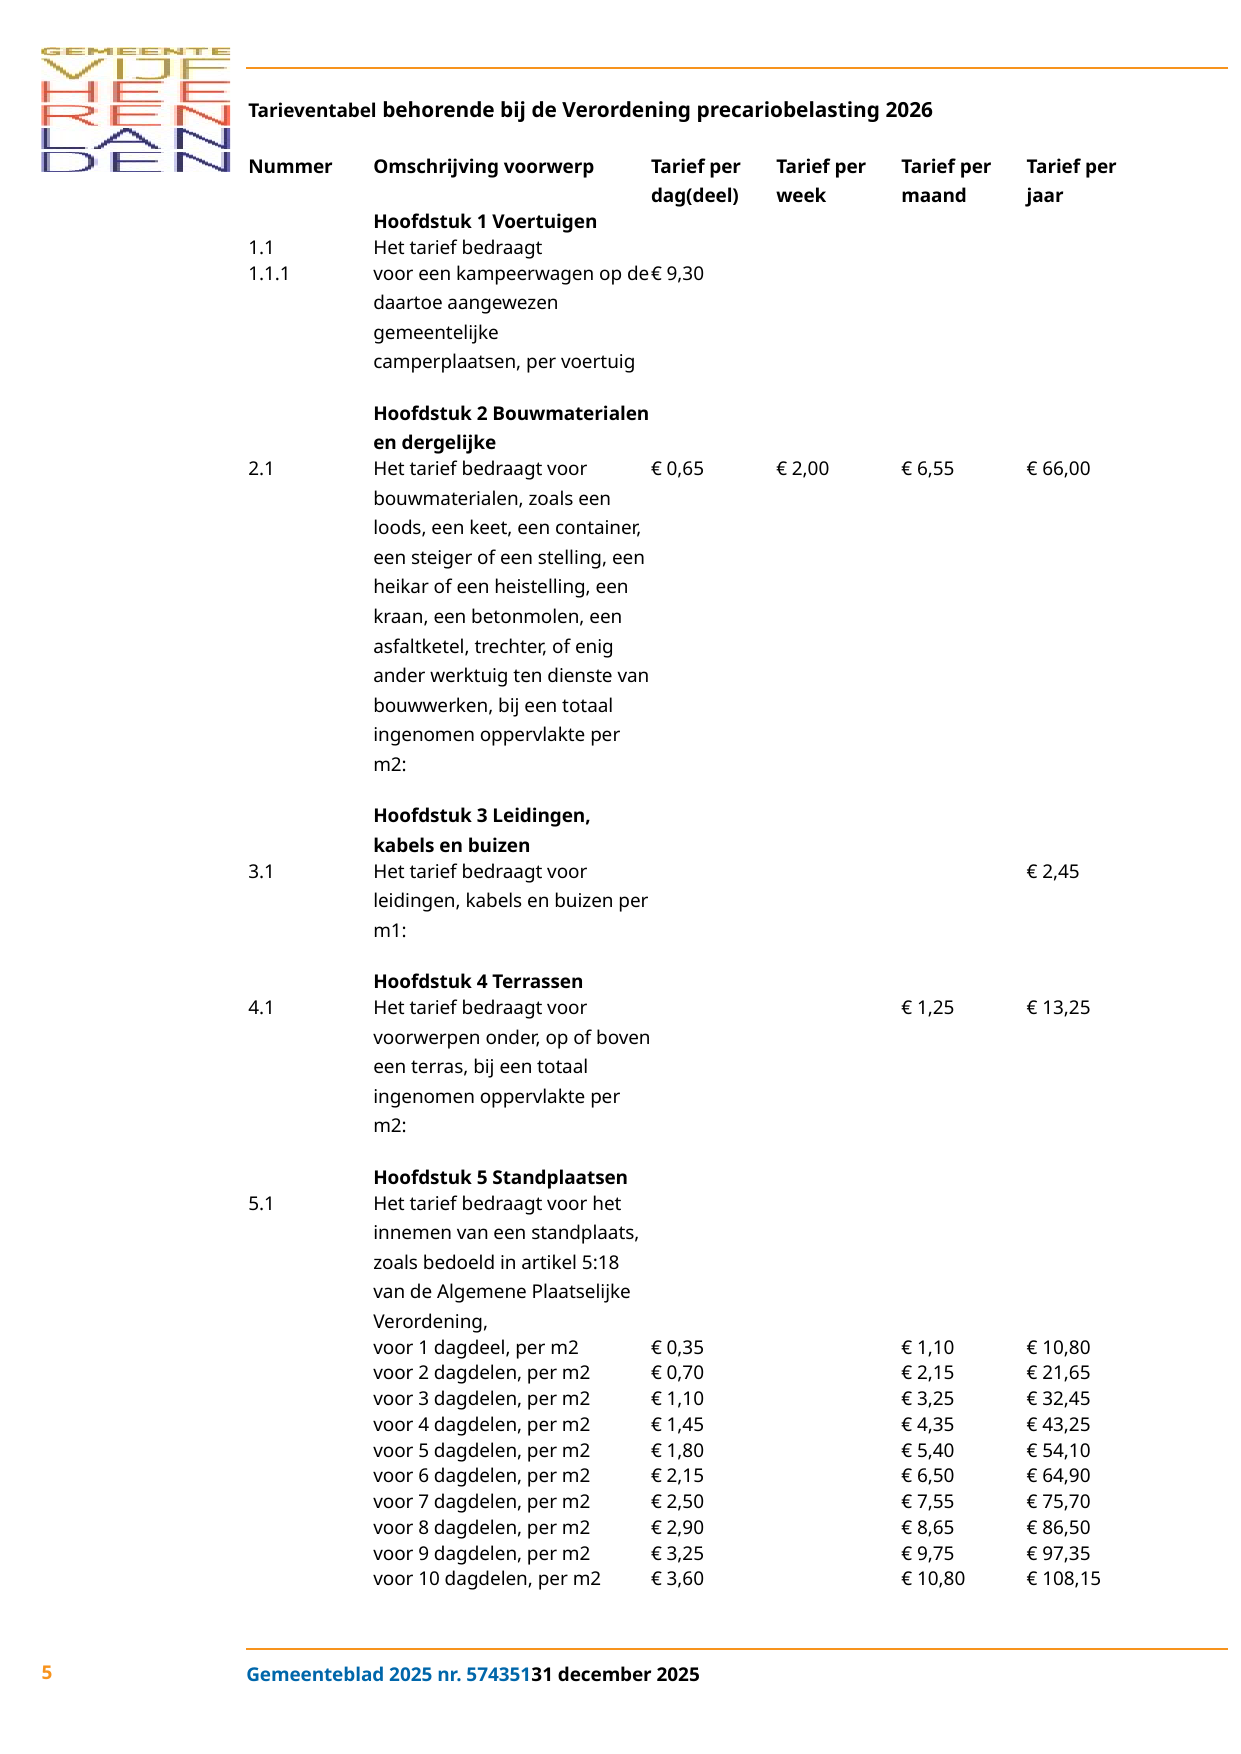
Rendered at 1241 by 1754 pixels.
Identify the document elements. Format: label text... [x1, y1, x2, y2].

table_cell voor 10 dagdelen, per m2 [373, 1565, 651, 1591]
table_cell [651, 969, 776, 994]
table_cell € 1,10 [901, 1334, 1026, 1359]
table_cell [373, 374, 651, 400]
table_cell Hoofdstuk 3 Leidingen, kabels en buizen [373, 803, 651, 858]
table_cell [1026, 260, 1152, 374]
table_cell [901, 969, 1026, 994]
table_cell [776, 1514, 901, 1540]
table_cell € 1,45 [651, 1411, 776, 1437]
table_cell [248, 1463, 373, 1488]
table_cell 5.1 [248, 1190, 373, 1334]
table_cell [776, 400, 901, 455]
table_cell Het tarief bedraagt voor bouwmaterialen, zoals een loods, een keet, een container, een steiger of een stelling, een heikar of een heistelling, een kraan, een betonmolen, een asfaltketel, trechter, of enig ander werktuig ten dienste van bouwwerken, bij een totaal ingenomen oppervlakte per m2: [373, 455, 651, 777]
table_cell [651, 777, 776, 803]
table_cell [651, 943, 776, 968]
table_cell [901, 858, 1026, 943]
table_cell [901, 374, 1026, 400]
table_cell € 6,50 [901, 1463, 1026, 1488]
table_cell [776, 234, 901, 260]
table_cell [1026, 208, 1152, 234]
table_cell voor 5 dagdelen, per m2 [373, 1437, 651, 1462]
table_cell [776, 777, 901, 803]
table_cell [373, 777, 651, 803]
table_cell [248, 1565, 373, 1591]
table_cell € 1,25 [901, 994, 1026, 1138]
table_header Tarief per dag(deel) [651, 153, 776, 208]
table_cell 1.1 [248, 234, 373, 260]
table_cell [1026, 234, 1152, 260]
table_header Nummer [248, 153, 373, 208]
table_cell voor een kampeerwagen op de daartoe aangewezen gemeentelijke camperplaatsen, per voertuig [373, 260, 651, 374]
table_cell [776, 1540, 901, 1565]
table_cell [651, 208, 776, 234]
table_cell € 0,70 [651, 1360, 776, 1385]
table_cell [901, 803, 1026, 858]
table_cell € 108,15 [1026, 1565, 1152, 1591]
table_cell Hoofdstuk 2 Bouwmaterialen en dergelijke [373, 400, 651, 455]
table_cell [901, 1138, 1026, 1164]
table_cell € 3,60 [651, 1565, 776, 1591]
table_cell € 10,80 [901, 1565, 1026, 1591]
table_cell [248, 1540, 373, 1565]
table_cell € 2,15 [651, 1463, 776, 1488]
table_cell [373, 943, 651, 968]
table_cell voor 6 dagdelen, per m2 [373, 1463, 651, 1488]
table_cell [248, 1360, 373, 1385]
table_cell [776, 1488, 901, 1514]
table_cell [776, 1411, 901, 1437]
table_cell voor 7 dagdelen, per m2 [373, 1488, 651, 1514]
table_cell [1026, 803, 1152, 858]
table_cell [248, 803, 373, 858]
table_cell voor 3 dagdelen, per m2 [373, 1385, 651, 1411]
table_cell [776, 260, 901, 374]
table_cell € 13,25 [1026, 994, 1152, 1138]
table_cell [651, 374, 776, 400]
table_cell [901, 777, 1026, 803]
table_cell € 21,65 [1026, 1360, 1152, 1385]
table_cell [248, 1514, 373, 1540]
table_cell [776, 1138, 901, 1164]
table_cell [248, 943, 373, 968]
table_cell [373, 1138, 651, 1164]
table_cell € 9,75 [901, 1540, 1026, 1565]
table_cell [651, 234, 776, 260]
table_cell € 86,50 [1026, 1514, 1152, 1540]
table_cell [776, 1565, 901, 1591]
table_cell [1026, 1138, 1152, 1164]
table_cell Hoofdstuk 4 Terrassen [373, 969, 651, 994]
table_cell € 66,00 [1026, 455, 1152, 777]
table_cell [776, 969, 901, 994]
table_cell [651, 1190, 776, 1334]
table_cell € 10,80 [1026, 1334, 1152, 1359]
table_cell € 64,90 [1026, 1463, 1152, 1488]
table_cell [901, 400, 1026, 455]
table_cell [651, 1138, 776, 1164]
table_cell voor 9 dagdelen, per m2 [373, 1540, 651, 1565]
table_cell Hoofdstuk 1 Voertuigen [373, 208, 651, 234]
table_cell € 3,25 [651, 1540, 776, 1565]
table_cell [776, 994, 901, 1138]
table_cell [248, 1411, 373, 1437]
table_cell 1.1.1 [248, 260, 373, 374]
table_cell voor 4 dagdelen, per m2 [373, 1411, 651, 1437]
table_cell € 8,65 [901, 1514, 1026, 1540]
table_cell € 2,15 [901, 1360, 1026, 1385]
table_cell [651, 858, 776, 943]
table_cell € 2,50 [651, 1488, 776, 1514]
table_cell voor 8 dagdelen, per m2 [373, 1514, 651, 1540]
table_cell € 2,90 [651, 1514, 776, 1540]
table_cell € 1,10 [651, 1385, 776, 1411]
table_cell [1026, 969, 1152, 994]
table_cell € 5,40 [901, 1437, 1026, 1462]
table_header Tarief per week [776, 153, 901, 208]
table_cell € 2,45 [1026, 858, 1152, 943]
table_cell Hoofdstuk 5 Standplaatsen [373, 1164, 651, 1190]
table_cell [248, 1138, 373, 1164]
table_cell € 75,70 [1026, 1488, 1152, 1514]
table_cell [651, 1164, 776, 1190]
table_cell [901, 1164, 1026, 1190]
table_cell [248, 969, 373, 994]
table_cell € 9,30 [651, 260, 776, 374]
table_cell 2.1 [248, 455, 373, 777]
table_cell [901, 1190, 1026, 1334]
table_cell 4.1 [248, 994, 373, 1138]
table_cell [248, 1437, 373, 1462]
table_cell Het tarief bedraagt voor het innemen van een standplaats, zoals bedoeld in artikel 5:18 van de Algemene Plaatselijke Verordening, [373, 1190, 651, 1334]
table_cell € 0,35 [651, 1334, 776, 1359]
table_cell [248, 208, 373, 234]
table_cell € 2,00 [776, 455, 901, 777]
table_cell [651, 803, 776, 858]
table_cell [776, 1360, 901, 1385]
table_cell Het tarief bedraagt voor voorwerpen onder, op of boven een terras, bij een totaal ingenomen oppervlakte per m2: [373, 994, 651, 1138]
table_cell voor 2 dagdelen, per m2 [373, 1360, 651, 1385]
table_cell [776, 374, 901, 400]
table_cell [248, 1164, 373, 1190]
table_cell [776, 1385, 901, 1411]
picture [41, 47, 231, 172]
table_cell € 6,55 [901, 455, 1026, 777]
table_cell € 54,10 [1026, 1437, 1152, 1462]
table_cell Het tarief bedraagt voor leidingen, kabels en buizen per m1: [373, 858, 651, 943]
table_cell [776, 1164, 901, 1190]
table_cell [901, 943, 1026, 968]
table_cell Het tarief bedraagt [373, 234, 651, 260]
table_cell € 43,25 [1026, 1411, 1152, 1437]
table_cell [651, 994, 776, 1138]
table_cell [1026, 777, 1152, 803]
table_cell € 0,65 [651, 455, 776, 777]
table_cell voor 1 dagdeel, per m2 [373, 1334, 651, 1359]
table_cell [901, 234, 1026, 260]
table_cell [248, 1334, 373, 1359]
table_cell [1026, 1164, 1152, 1190]
table_cell [651, 400, 776, 455]
table_cell € 97,35 [1026, 1540, 1152, 1565]
table_cell [776, 1190, 901, 1334]
table_cell [248, 777, 373, 803]
table_cell € 32,45 [1026, 1385, 1152, 1411]
table_cell 3.1 [248, 858, 373, 943]
table_cell [776, 1437, 901, 1462]
table_cell [776, 803, 901, 858]
table_cell [1026, 1190, 1152, 1334]
table_cell [776, 943, 901, 968]
table_cell € 3,25 [901, 1385, 1026, 1411]
table_cell [776, 208, 901, 234]
table_cell [1026, 374, 1152, 400]
table_cell [1026, 943, 1152, 968]
table_cell [248, 1488, 373, 1514]
table_cell [901, 208, 1026, 234]
table_header Tarief per jaar [1026, 153, 1152, 208]
text Tarieventabel behorende bij de Verordening precariobelasting 2026 [248, 95, 1152, 123]
table_header Omschrijving voorwerp [373, 153, 651, 208]
table_cell [901, 260, 1026, 374]
table_cell € 1,80 [651, 1437, 776, 1462]
table_cell € 7,55 [901, 1488, 1026, 1514]
table_cell [248, 1385, 373, 1411]
table_cell [248, 374, 373, 400]
table_header Tarief per maand [901, 153, 1026, 208]
table_cell [776, 858, 901, 943]
table_cell [248, 400, 373, 455]
table_cell [1026, 400, 1152, 455]
table_cell [776, 1463, 901, 1488]
table_cell € 4,35 [901, 1411, 1026, 1437]
table_cell [776, 1334, 901, 1359]
